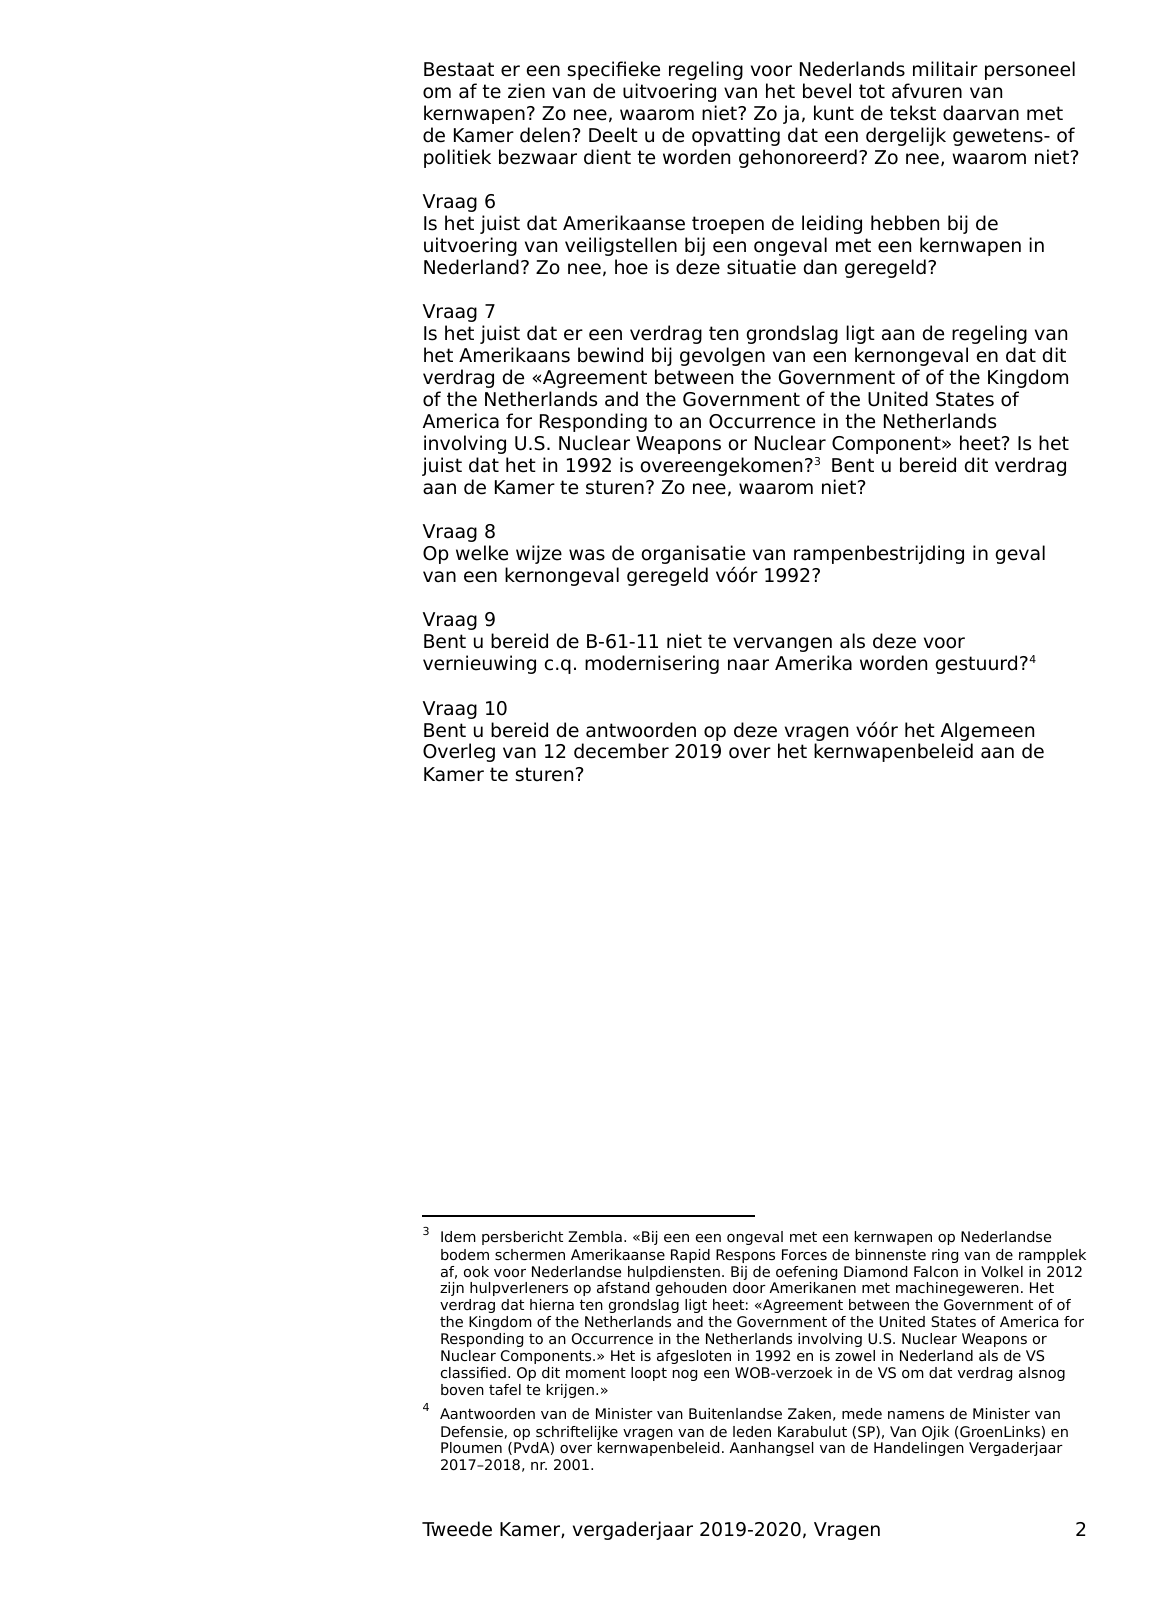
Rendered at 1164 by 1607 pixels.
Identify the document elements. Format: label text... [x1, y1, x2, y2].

text Bestaat er een specifieke regeling voor Nederlands militair personeel om af te zien van de uitvoering van het bevel tot afvuren van kernwapen? Zo nee, waarom niet? Zo ja, kunt de tekst daarvan met de Kamer delen? Deelt u de opvatting dat een dergelijk gewetens- of politiek bezwaar dient te worden gehonoreerd? Zo nee, waarom niet? [422, 59, 1087, 169]
text Vraag 9 [422, 609, 1087, 631]
text Vraag 7 [422, 301, 1087, 323]
text Bent u bereid de B-61-11 niet te vervangen als deze voor vernieuwing c.q. modernisering naar Amerika worden gestuurd? [422, 631, 1087, 675]
text Is het juist dat er een verdrag ten grondslag ligt aan de regeling van het Amerikaans bewind bij gevolgen van een kernongeval en dat dit verdrag de «Agreement between the Government of of the Kingdom of the Netherlands and the Government of the United States of America for Responding to an Occurrence in the Netherlands involving U.S. Nuclear Weapons or Nuclear Component» heet? Is het juist dat het in 1992 is overeengekomen? Bent u bereid dit verdrag aan de Kamer te sturen? Zo nee, waarom niet? [422, 323, 1087, 499]
text Vraag 8 [422, 521, 1087, 543]
text Is het juist dat Amerikaanse troepen de leiding hebben bij de uitvoering van veiligstellen bij een ongeval met een kernwapen in Nederland? Zo nee, hoe is deze situatie dan geregeld? [422, 213, 1087, 279]
text Vraag 6 [422, 191, 1087, 213]
text Bent u bereid de antwoorden op deze vragen vóór het Algemeen Overleg van 12 december 2019 over het kernwapenbeleid aan de Kamer te sturen? [422, 719, 1087, 785]
text Aantwoorden van de Minister van Buitenlandse Zaken, mede namens de Minister van Defensie, op schriftelijke vragen van de leden Karabulut (SP), Van Ojik (GroenLinks) en Ploumen (PvdA) over kernwapenbeleid. Aanhangsel van de Handelingen Vergaderjaar 2017–2018, nr. 2001. [422, 1402, 1087, 1474]
text Vraag 10 [422, 697, 1087, 719]
text Op welke wijze was de organisatie van rampenbestrijding in geval van een kernongeval geregeld vóór 1992? [422, 543, 1087, 587]
text Idem persbericht Zembla. «Bij een een ongeval met een kernwapen op Nederlandse bodem schermen Amerikaanse Rapid Respons Forces de binnenste ring van de rampplek af, ook voor Nederlandse hulpdiensten. Bij de oefening Diamond Falcon in Volkel in 2012 zijn hulpverleners op afstand gehouden door Amerikanen met machinegeweren. Het verdrag dat hierna ten grondslag ligt heet: «Agreement between the Government of of the Kingdom of the Netherlands and the Government of the United States of America for Responding to an Occurrence in the Netherlands involving U.S. Nuclear Weapons or Nuclear Components.» Het is afgesloten in 1992 en is zowel in Nederland als de VS classified. Op dit moment loopt nog een WOB-verzoek in de VS om dat verdrag alsnog boven tafel te krijgen.» [422, 1225, 1087, 1399]
